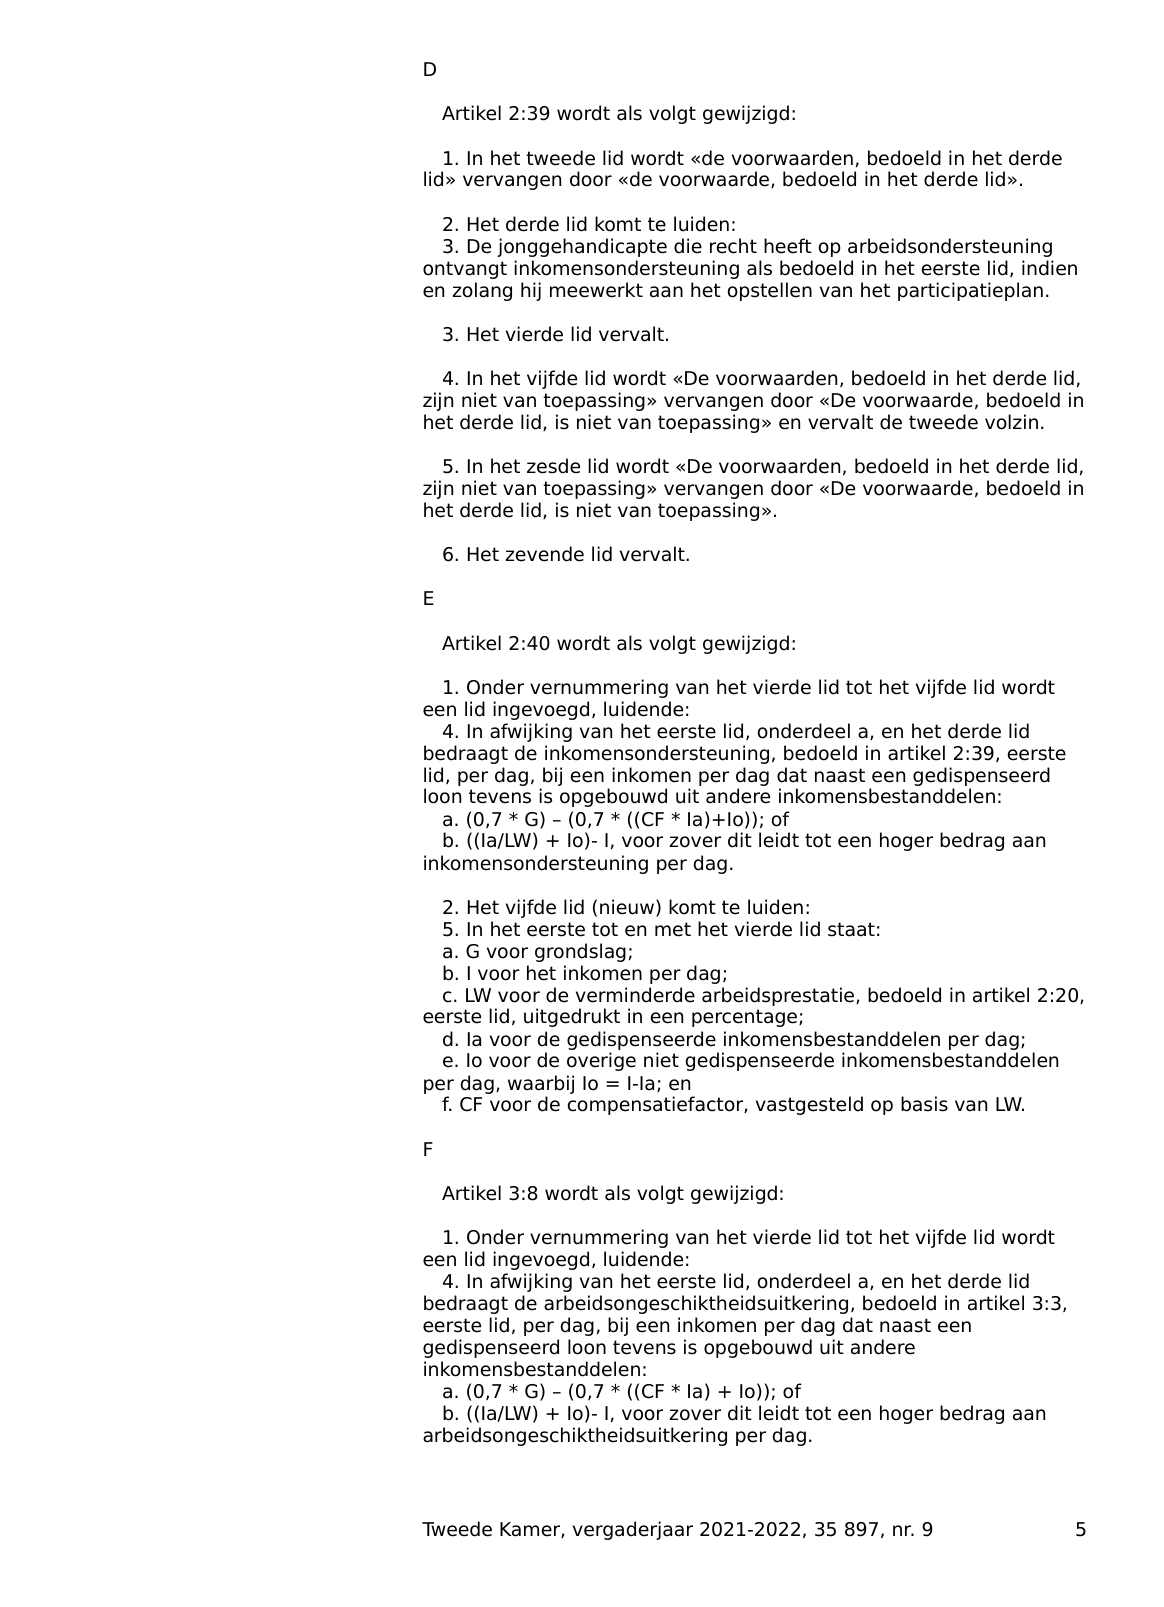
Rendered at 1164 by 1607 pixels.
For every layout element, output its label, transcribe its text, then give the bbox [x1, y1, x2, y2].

text a. G voor grondslag; [422, 941, 1087, 962]
text 5. In het zesde lid wordt «De voorwaarden, bedoeld in het derde lid, zijn niet van toepassing» vervangen door «De voorwaarde, bedoeld in het derde lid, is niet van toepassing». [422, 456, 1087, 522]
text e. Io voor de overige niet gedispenseerde inkomensbestanddelen per dag, waarbij Io = I-Ia; en [422, 1050, 1087, 1094]
text Artikel 2:39 wordt als volgt gewijzigd: [422, 103, 1087, 125]
text a. (0,7 * G) – (0,7 * ((CF * Ia) + Io)); of [422, 1381, 1087, 1403]
subtitle D [422, 59, 1087, 81]
text Artikel 3:8 wordt als volgt gewijzigd: [422, 1183, 1087, 1205]
subtitle E [422, 588, 1087, 610]
text 1. In het tweede lid wordt «de voorwaarden, bedoeld in het derde lid» vervangen door «de voorwaarde, bedoeld in het derde lid». [422, 147, 1087, 191]
text 1. Onder vernummering van het vierde lid tot het vijfde lid wordt een lid ingevoegd, luidende: [422, 677, 1087, 721]
text 1. Onder vernummering van het vierde lid tot het vijfde lid wordt een lid ingevoegd, luidende: [422, 1227, 1087, 1271]
text b. ((Ia/LW) + Io)- I, voor zover dit leidt tot een hoger bedrag aan inkomensondersteuning per dag. [422, 830, 1087, 874]
text 6. Het zevende lid vervalt. [422, 544, 1087, 566]
text Artikel 2:40 wordt als volgt gewijzigd: [422, 632, 1087, 654]
text f. CF voor de compensatiefactor, vastgesteld op basis van LW. [422, 1094, 1087, 1116]
text b. I voor het inkomen per dag; [422, 962, 1087, 984]
text c. LW voor de verminderde arbeidsprestatie, bedoeld in artikel 2:20, eerste lid, uitgedrukt in een percentage; [422, 984, 1087, 1028]
text 4. In afwijking van het eerste lid, onderdeel a, en het derde lid bedraagt de inkomensondersteuning, bedoeld in artikel 2:39, eerste lid, per dag, bij een inkomen per dag dat naast een gedispenseerd loon tevens is opgebouwd uit andere inkomensbestanddelen: [422, 721, 1087, 808]
text b. ((Ia/LW) + Io)- I, voor zover dit leidt tot een hoger bedrag aan arbeidsongeschiktheidsuitkering per dag. [422, 1403, 1087, 1447]
subtitle F [422, 1138, 1087, 1161]
text a. (0,7 * G) – (0,7 * ((CF * Ia)+Io)); of [422, 808, 1087, 830]
text 3. Het vierde lid vervalt. [422, 324, 1087, 346]
text d. Ia voor de gedispenseerde inkomensbestanddelen per dag; [422, 1028, 1087, 1050]
text 4. In afwijking van het eerste lid, onderdeel a, en het derde lid bedraagt de arbeidsongeschiktheidsuitkering, bedoeld in artikel 3:3, eerste lid, per dag, bij een inkomen per dag dat naast een gedispenseerd loon tevens is opgebouwd uit andere inkomensbestanddelen: [422, 1271, 1087, 1381]
text 2. Het derde lid komt te luiden: [422, 213, 1087, 236]
text 3. De jonggehandicapte die recht heeft op arbeidsondersteuning ontvangt inkomensondersteuning als bedoeld in het eerste lid, indien en zolang hij meewerkt aan het opstellen van het participatieplan. [422, 236, 1087, 301]
text 4. In het vijfde lid wordt «De voorwaarden, bedoeld in het derde lid, zijn niet van toepassing» vervangen door «De voorwaarde, bedoeld in het derde lid, is niet van toepassing» en vervalt de tweede volzin. [422, 368, 1087, 434]
text 5. In het eerste tot en met het vierde lid staat: [422, 918, 1087, 941]
text 2. Het vijfde lid (nieuw) komt te luiden: [422, 897, 1087, 918]
